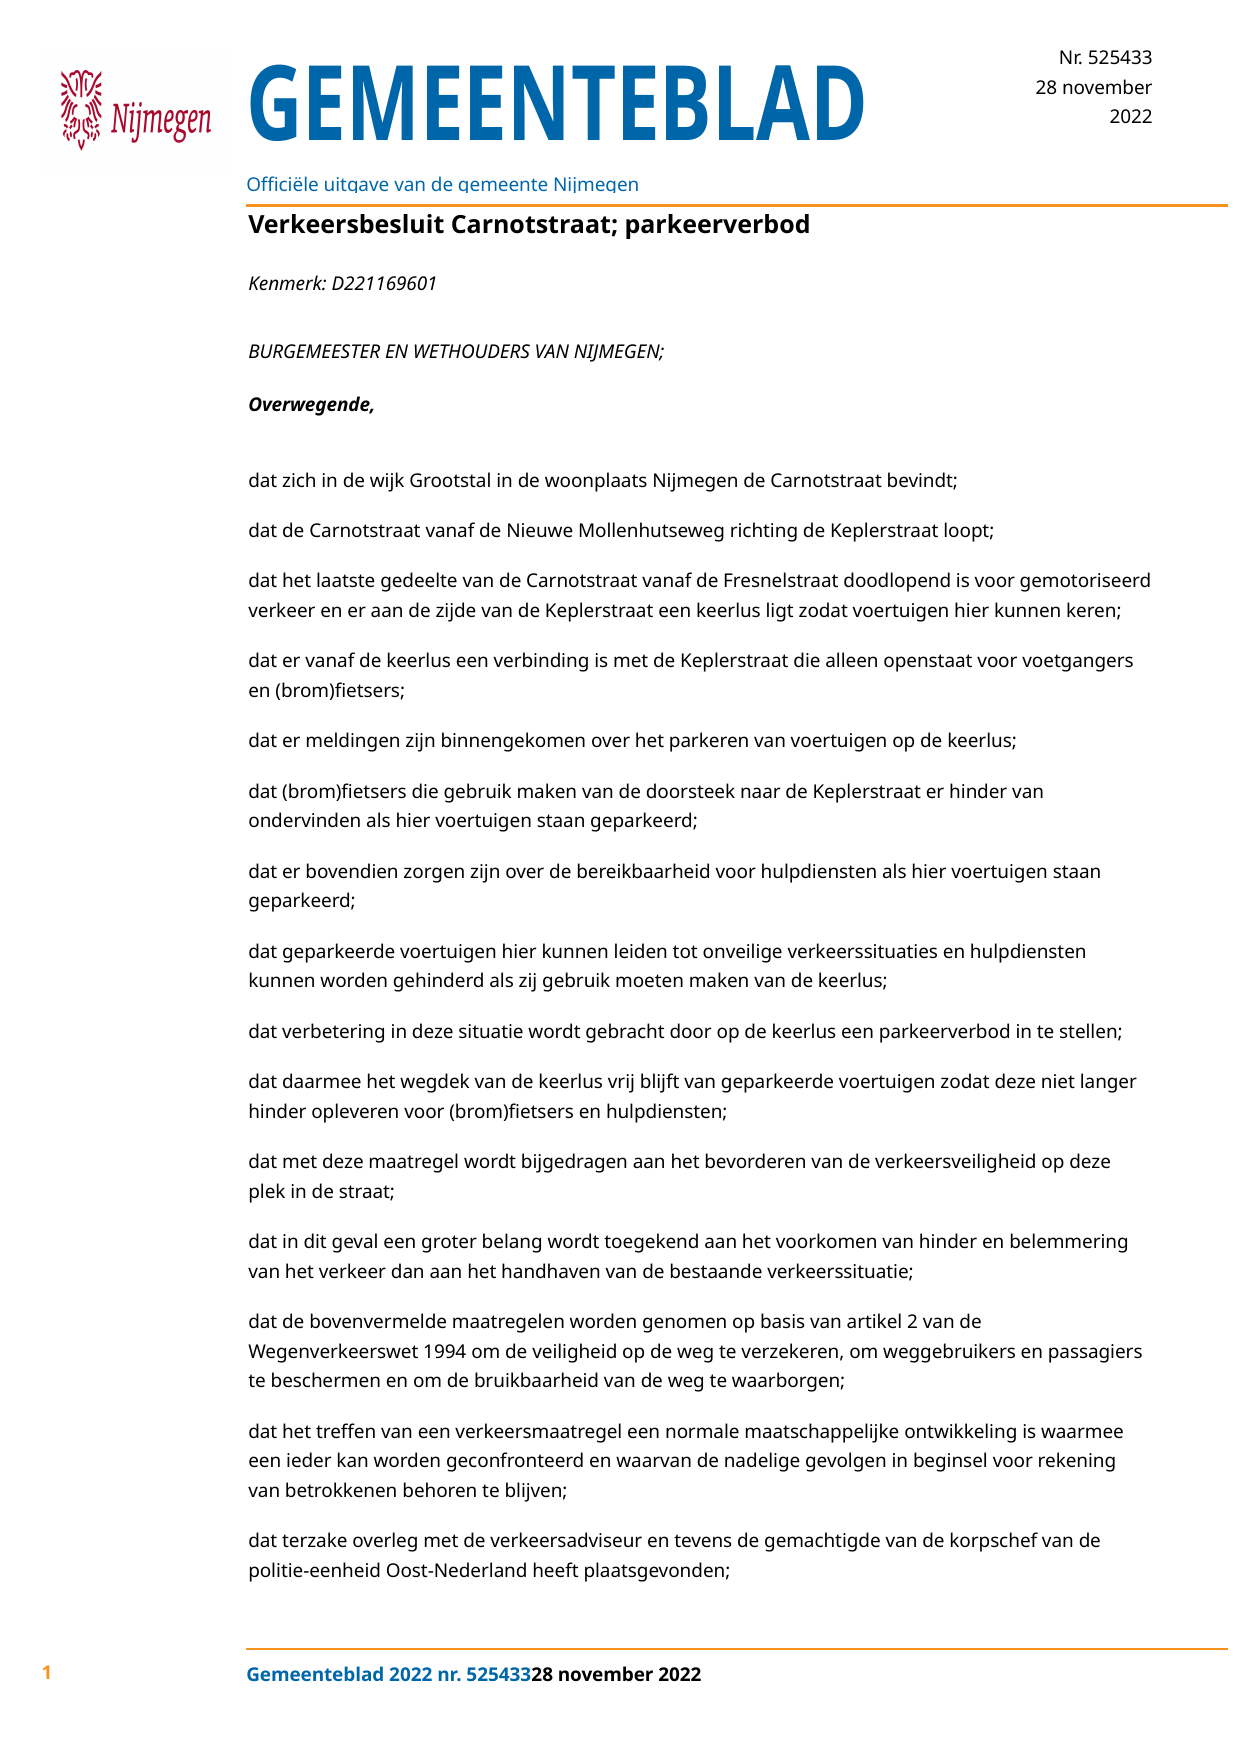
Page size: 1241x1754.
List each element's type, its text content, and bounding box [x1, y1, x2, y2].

text dat daarmee het wegdek van de keerlus vrij blijft van geparkeerde voertuigen zodat deze niet langer hinder opleveren voor (brom)fietsers en hulpdiensten; [248, 1068, 1152, 1124]
text dat geparkeerde voertuigen hier kunnen leiden tot onveilige verkeerssituaties en hulpdiensten kunnen worden gehinderd als zij gebruik moeten maken van de keerlus; [248, 938, 1152, 993]
text dat de bovenvermelde maatregelen worden genomen op basis van artikel 2 van de Wegenverkeerswet 1994 om de veiligheid op de weg te verzekeren, om weggebruikers en passagiers te beschermen en om de bruikbaarheid van de weg te waarborgen; [248, 1308, 1152, 1393]
text Overwegende, [248, 391, 1152, 417]
text Verkeersbesluit Carnotstraat; parkeerverbod [248, 207, 1152, 241]
text dat verbetering in deze situatie wordt gebracht door op de keerlus een parkeerverbod in te stellen; [248, 1018, 1152, 1044]
text BURGEMEESTER EN WETHOUDERS VAN NIJMEGEN; [248, 338, 1152, 364]
text dat zich in de wijk Grootstal in de woonplaats Nijmegen de Carnotstraat bevindt; [248, 467, 1152, 493]
picture [41, 47, 231, 172]
text dat terzake overleg met de verkeersadviseur en tevens de gemachtigde van de korpschef van de politie-eenheid Oost-Nederland heeft plaatsgevonden; [248, 1528, 1152, 1583]
text dat er meldingen zijn binnengekomen over het parkeren van voertuigen op de keerlus; [248, 728, 1152, 753]
text dat er bovendien zorgen zijn over de bereikbaarheid voor hulpdiensten als hier voertuigen staan geparkeerd; [248, 858, 1152, 913]
text dat in dit geval een groter belang wordt toegekend aan het voorkomen van hinder en belemmering van het verkeer dan aan het handhaven van de bestaande verkeerssituatie; [248, 1228, 1152, 1284]
text dat het treffen van een verkeersmaatregel een normale maatschappelijke ontwikkeling is waarmee een ieder kan worden geconfronteerd en waarvan de nadelige gevolgen in beginsel voor rekening van betrokkenen behoren te blijven; [248, 1418, 1152, 1503]
text dat (brom)fietsers die gebruik maken van de doorsteek naar de Keplerstraat er hinder van ondervinden als hier voertuigen staan geparkeerd; [248, 778, 1152, 833]
text dat de Carnotstraat vanaf de Nieuwe Mollenhutseweg richting de Keplerstraat loopt; [248, 517, 1152, 543]
text dat er vanaf de keerlus een verbinding is met de Keplerstraat die alleen openstaat voor voetgangers en (brom)fietsers; [248, 648, 1152, 703]
text dat het laatste gedeelte van de Carnotstraat vanaf de Fresnelstraat doodlopend is voor gemotoriseerd verkeer en er aan de zijde van de Keplerstraat een keerlus ligt zodat voertuigen hier kunnen keren; [248, 568, 1152, 623]
text Kenmerk: D221169601 [248, 270, 1152, 296]
text dat met deze maatregel wordt bijgedragen aan het bevorderen van de verkeersveiligheid op deze plek in de straat; [248, 1148, 1152, 1204]
